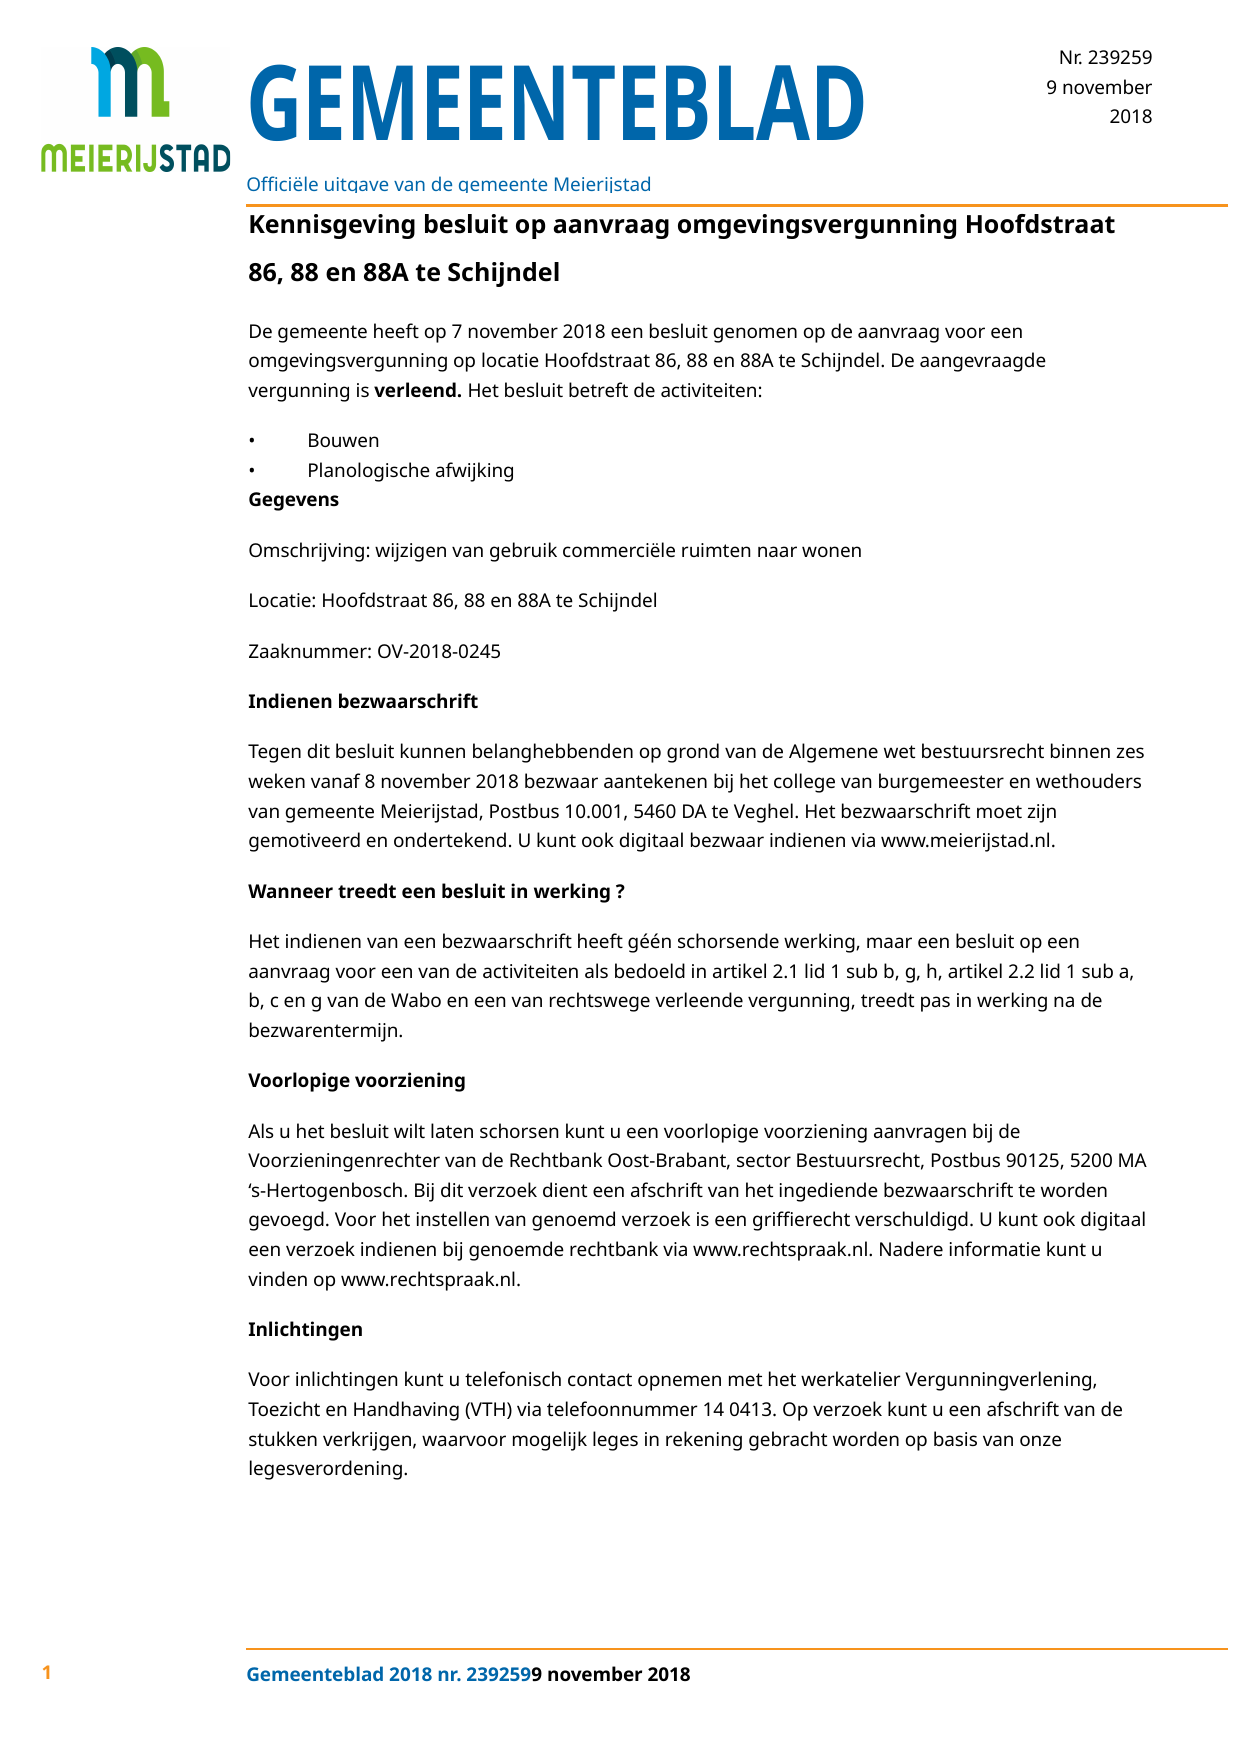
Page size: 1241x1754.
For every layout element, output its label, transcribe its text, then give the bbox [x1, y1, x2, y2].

text Voor inlichtingen kunt u telefonisch contact opnemen met het werkatelier Vergunningverlening, Toezicht en Handhaving (VTH) via telefoonnummer 14 0413. Op verzoek kunt u een afschrift van de stukken verkrijgen, waarvoor mogelijk leges in rekening gebracht worden op basis van onze legesverordening. [248, 1367, 1152, 1481]
text Inlichtingen [248, 1316, 1152, 1342]
picture [41, 47, 231, 172]
text De gemeente heeft op 7 november 2018 een besluit genomen op de aanvraag voor een omgevingsvergunning op locatie Hoofdstraat 86, 88 en 88A te Schijndel. De aangevraagde vergunning is verleend. Het besluit betreft de activiteiten: [248, 318, 1152, 403]
text Voorlopige voorziening [248, 1067, 1152, 1093]
text Wanneer treedt een besluit in werking ? [248, 878, 1152, 904]
text Zaaknummer: OV-2018-0245 [248, 638, 1152, 664]
text Tegen dit besluit kunnen belanghebbenden op grond van de Algemene wet bestuursrecht binnen zes weken vanaf 8 november 2018 bezwaar aantekenen bij het college van burgemeester en wethouders van gemeente Meierijstad, Postbus 10.001, 5460 DA te Veghel. Het bezwaarschrift moet zijn gemotiveerd en ondertekend. U kunt ook digitaal bezwaar indienen via www.meierijstad.nl. [248, 739, 1152, 853]
list Planologische afwijking [248, 457, 1152, 483]
text Omschrijving: wijzigen van gebruik commerciële ruimten naar wonen [248, 537, 1152, 563]
text Locatie: Hoofdstraat 86, 88 en 88A te Schijndel [248, 587, 1152, 613]
text Als u het besluit wilt laten schorsen kunt u een voorlopige voorziening aanvragen bij de Voorzieningenrechter van de Rechtbank Oost-Brabant, sector Bestuursrecht, Postbus 90125, 5200 MA ‘s-Hertogenbosch. Bij dit verzoek dient een afschrift van het ingediende bezwaarschrift te worden gevoegd. Voor het instellen van genoemd verzoek is een griffierecht verschuldigd. U kunt ook digitaal een verzoek indienen bij genoemde rechtbank via www.rechtspraak.nl. Nadere informatie kunt u vinden op www.rechtspraak.nl. [248, 1118, 1152, 1292]
text Het indienen van een bezwaarschrift heeft géén schorsende werking, maar een besluit op een aanvraag voor een van de activiteiten als bedoeld in artikel 2.1 lid 1 sub b, g, h, artikel 2.2 lid 1 sub a, b, c en g van de Wabo en een van rechtswege verleende vergunning, treedt pas in werking na de bezwarentermijn. [248, 928, 1152, 1043]
text Kennisgeving besluit op aanvraag omgevingsvergunning Hoofdstraat 86, 88 en 88A te Schijndel [248, 207, 1152, 288]
list Bouwen [248, 427, 1152, 453]
text Gegevens [248, 487, 1152, 512]
text Indienen bezwaarschrift [248, 688, 1152, 714]
